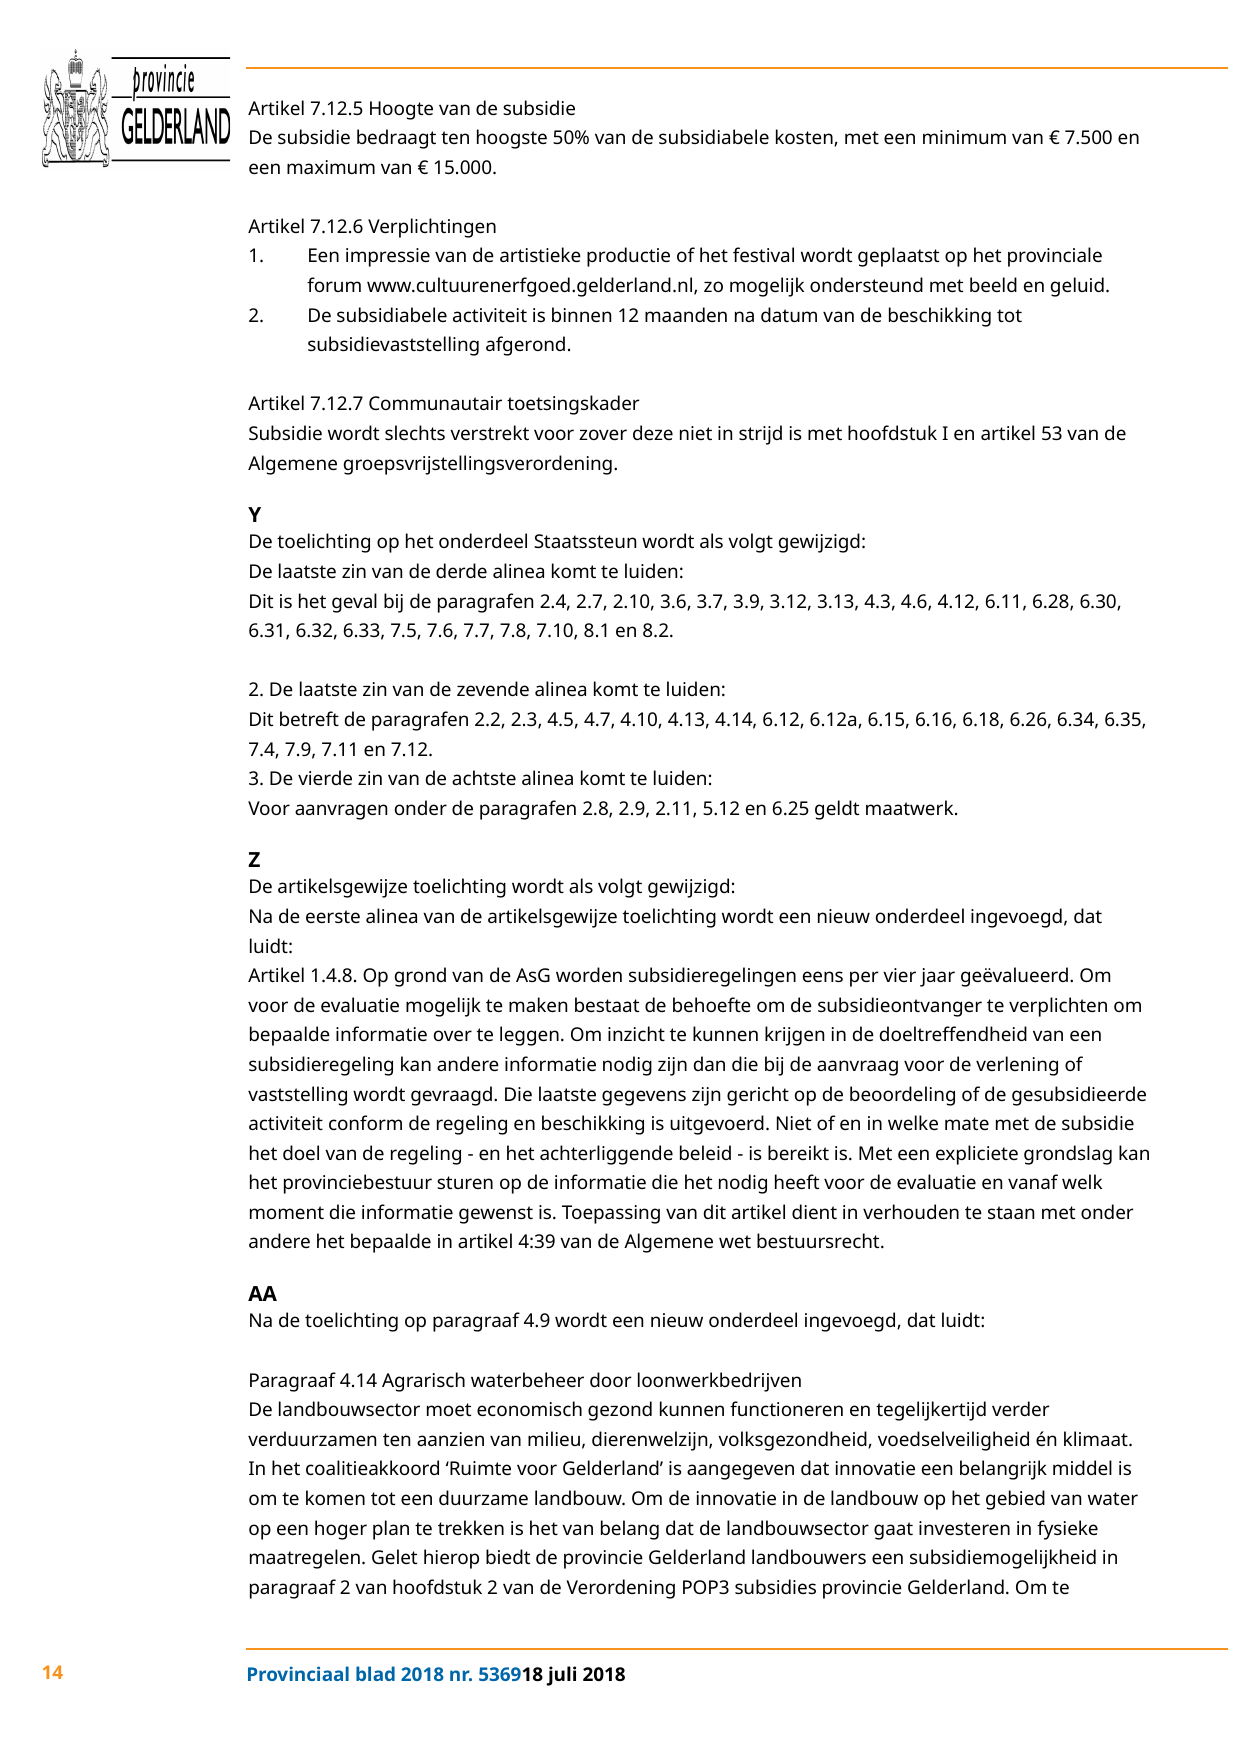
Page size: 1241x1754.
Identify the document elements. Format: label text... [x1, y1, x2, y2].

text 2. De laatste zin van de zevende alinea komt te luiden: [248, 677, 1152, 702]
text De landbouwsector moet economisch gezond kunnen functioneren en tegelijkertijd verder verduurzamen ten aanzien van milieu, dierenwelzijn, volksgezondheid, voedselveiligheid én klimaat. In het coalitieakkoord ‘Ruimte voor Gelderland’ is aangegeven dat innovatie een belangrijk middel is om te komen tot een duurzame landbouw. Om de innovatie in de landbouw op het gebied van water op een hoger plan te trekken is het van belang dat de landbouwsector gaat investeren in fysieke maatregelen. Gelet hierop biedt de provincie Gelderland landbouwers een subsidiemogelijkheid in paragraaf 2 van hoofdstuk 2 van de Verordening POP3 subsidies provincie Gelderland. Om te [248, 1396, 1152, 1599]
text 3. De vierde zin van de achtste alinea komt te luiden: [248, 765, 1152, 791]
text Artikel 1.4.8. Op grond van de AsG worden subsidieregelingen eens per vier jaar geëvalueerd. Om voor de evaluatie mogelijk te maken bestaat de behoefte om de subsidieontvanger te verplichten om bepaalde informatie over te leggen. Om inzicht te kunnen krijgen in de doeltreffendheid van een subsidieregeling kan andere informatie nodig zijn dan die bij de aanvraag voor de verlening of vaststelling wordt gevraagd. Die laatste gegevens zijn gericht op de beoordeling of de gesubsidieerde activiteit conform de regeling en beschikking is uitgevoerd. Niet of en in welke mate met de subsidie het doel van de regeling - en het achterliggende beleid - is bereikt is. Met een expliciete grondslag kan het provinciebestuur sturen op de informatie die het nodig heeft voor de evaluatie en vanaf welk moment die informatie gewenst is. Toepassing van dit artikel dient in verhouden te staan met onder andere het bepaalde in artikel 4:39 van de Algemene wet bestuursrecht. [248, 962, 1152, 1254]
text Na de toelichting op paragraaf 4.9 wordt een nieuw onderdeel ingevoegd, dat luidt: [248, 1308, 1152, 1333]
text Voor aanvragen onder de paragrafen 2.8, 2.9, 2.11, 5.12 en 6.25 geldt maatwerk. [248, 795, 1152, 821]
text AA [248, 1279, 1152, 1308]
text De toelichting op het onderdeel Staatssteun wordt als volgt gewijzigd: [248, 529, 1152, 554]
text De laatste zin van de derde alinea komt te luiden: [248, 558, 1152, 584]
text De artikelsgewijze toelichting wordt als volgt gewijzigd: [248, 874, 1152, 899]
text Y [248, 500, 1152, 529]
text Artikel 7.12.7 Communautair toetsingskader [248, 391, 1152, 416]
text Subsidie wordt slechts verstrekt voor zover deze niet in strijd is met hoofdstuk I en artikel 53 van de Algemene groepsvrijstellingsverordening. [248, 420, 1152, 476]
text Dit is het geval bij de paragrafen 2.4, 2.7, 2.10, 3.6, 3.7, 3.9, 3.12, 3.13, 4.3, 4.6, 4.12, 6.11, 6.28, 6.30, 6.31, 6.32, 6.33, 7.5, 7.6, 7.7, 7.8, 7.10, 8.1 en 8.2. [248, 588, 1152, 643]
text Z [248, 845, 1152, 874]
text Paragraaf 4.14 Agrarisch waterbeheer door loonwerkbedrijven [248, 1367, 1152, 1392]
text Dit betreft de paragrafen 2.2, 2.3, 4.5, 4.7, 4.10, 4.13, 4.14, 6.12, 6.12a, 6.15, 6.16, 6.18, 6.26, 6.34, 6.35, 7.4, 7.9, 7.11 en 7.12. [248, 706, 1152, 761]
picture [41, 47, 231, 172]
text Artikel 7.12.5 Hoogte van de subsidie [248, 95, 1152, 121]
text Na de eerste alinea van de artikelsgewijze toelichting wordt een nieuw onderdeel ingevoegd, dat luidt: [248, 903, 1152, 959]
text De subsidie bedraagt ten hoogste 50% van de subsidiabele kosten, met een minimum van € 7.500 en een maximum van € 15.000. [248, 124, 1152, 180]
text Artikel 7.12.6 Verplichtingen [248, 213, 1152, 239]
list De subsidiabele activiteit is binnen 12 maanden na datum van de beschikking tot subsidievaststelling afgerond. [248, 302, 1152, 357]
list Een impressie van de artistieke productie of het festival wordt geplaatst op het provinciale forum www.cultuurenerfgoed.gelderland.nl, zo mogelijk ondersteund met beeld en geluid. [248, 243, 1152, 298]
